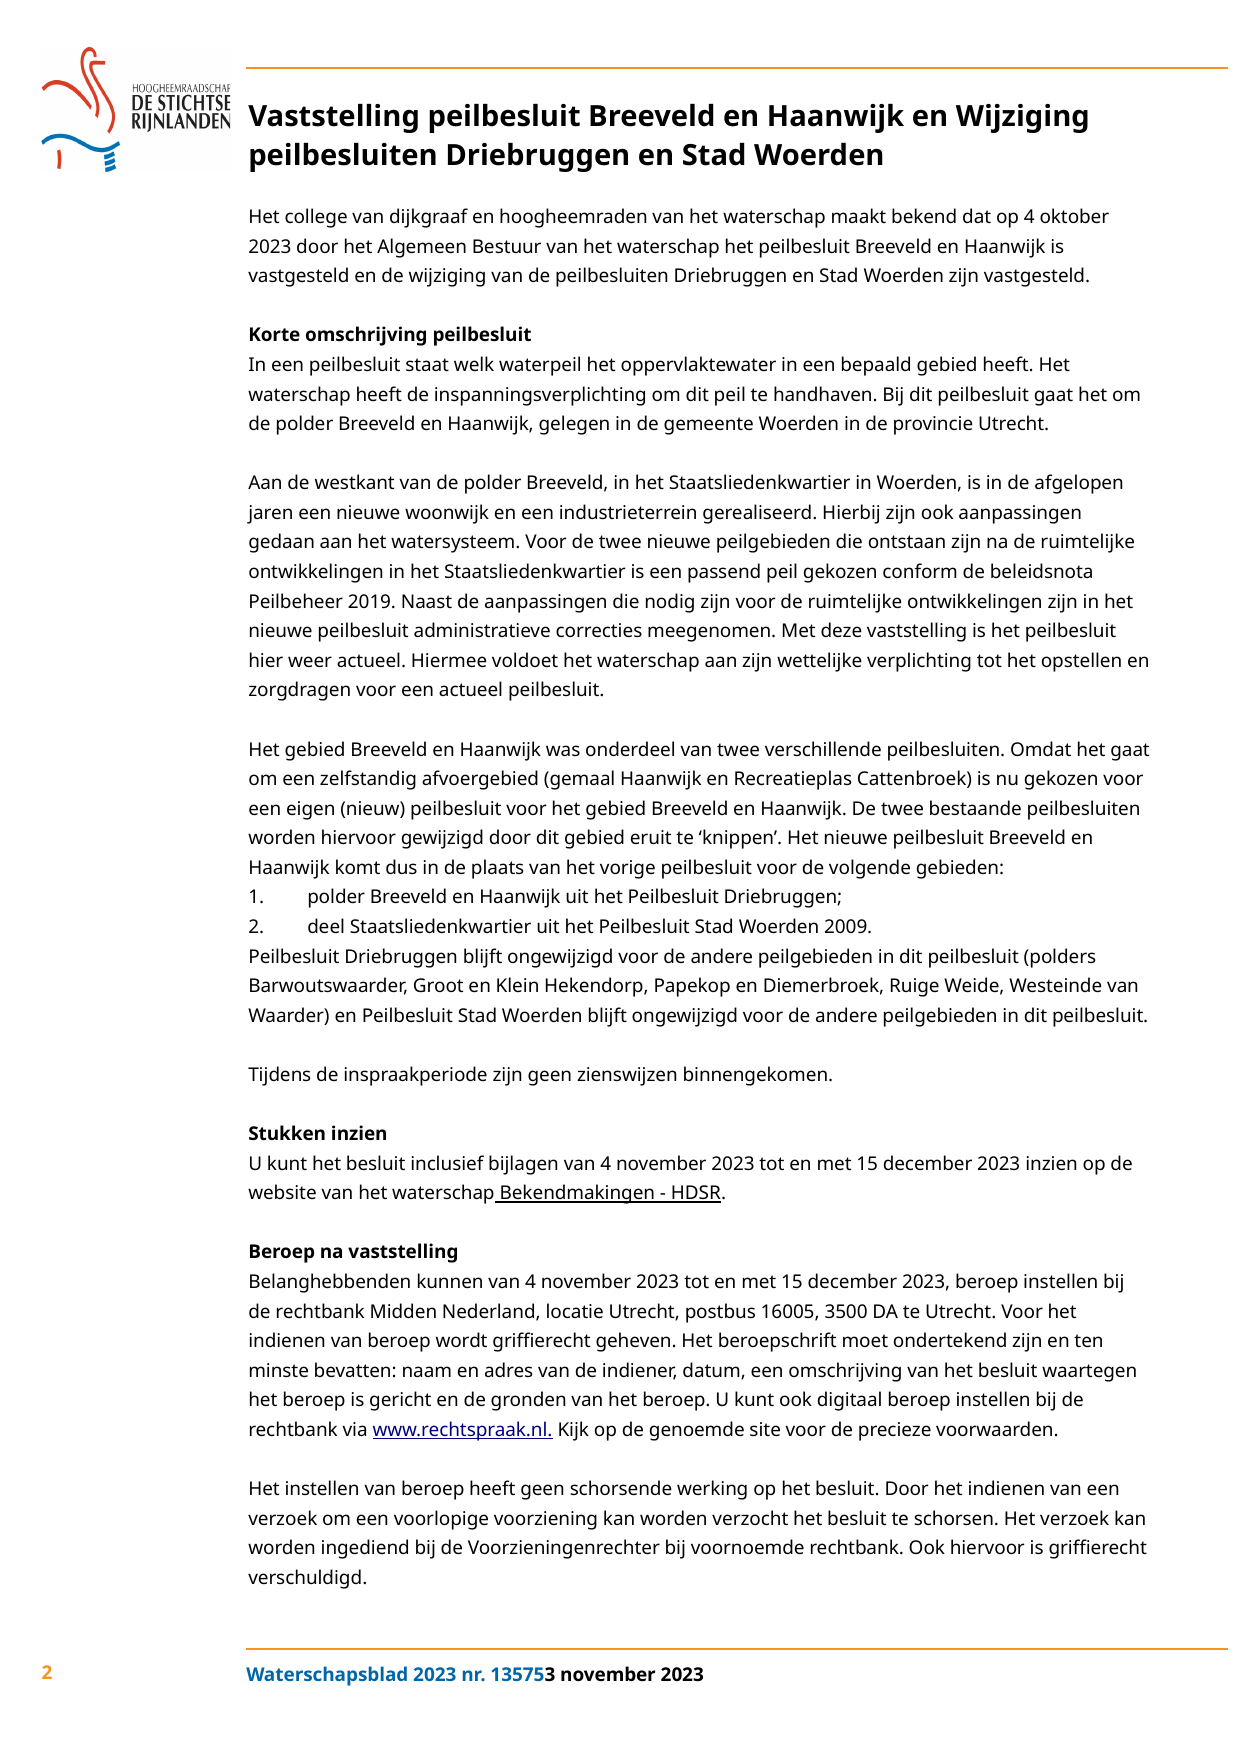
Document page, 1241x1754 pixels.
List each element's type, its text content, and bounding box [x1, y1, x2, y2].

text Stukken inzien [248, 1120, 1152, 1146]
picture [41, 47, 231, 172]
text Korte omschrijving peilbesluit [248, 322, 1152, 347]
text Het gebied Breeveld en Haanwijk was onderdeel van twee verschillende peilbesluiten. Omdat het gaat om een zelfstandig afvoergebied (gemaal Haanwijk en Recreatieplas Cattenbroek) is nu gekozen voor een eigen (nieuw) peilbesluit voor het gebied Breeveld en Haanwijk. De twee bestaande peilbesluiten worden hiervoor gewijzigd door dit gebied eruit te ‘knippen’. Het nieuwe peilbesluit Breeveld en Haanwijk komt dus in de plaats van het vorige peilbesluit voor de volgende gebieden: [248, 736, 1152, 880]
text Belanghebbenden kunnen van 4 november 2023 tot en met 15 december 2023, beroep instellen bij de rechtbank Midden Nederland, locatie Utrecht, postbus 16005, 3500 DA te Utrecht. Voor het indienen van beroep wordt griffierecht geheven. Het beroepschrift moet ondertekend zijn en ten minste bevatten: naam en adres van de indiener, datum, een omschrijving van het besluit waartegen het beroep is gericht en de gronden van het beroep. U kunt ook digitaal beroep instellen bij de rechtbank via www.rechtspraak.nl. Kijk op de genoemde site voor de precieze voorwaarden. [248, 1268, 1152, 1442]
text In een peilbesluit staat welk waterpeil het oppervlaktewater in een bepaald gebied heeft. Het waterschap heeft de inspanningsverplichting om dit peil te handhaven. Bij dit peilbesluit gaat het om de polder Breeveld en Haanwijk, gelegen in de gemeente Woerden in de provincie Utrecht. [248, 351, 1152, 436]
text Aan de westkant van de polder Breeveld, in het Staatsliedenkwartier in Woerden, is in de afgelopen jaren een nieuwe woonwijk en een industrieterrein gerealiseerd. Hierbij zijn ook aanpassingen gedaan aan het watersysteem. Voor de twee nieuwe peilgebieden die ontstaan zijn na de ruimtelijke ontwikkelingen in het Staatsliedenkwartier is een passend peil gekozen conform de beleidsnota Peilbeheer 2019. Naast de aanpassingen die nodig zijn voor de ruimtelijke ontwikkelingen zijn in het nieuwe peilbesluit administratieve correcties meegenomen. Met deze vaststelling is het peilbesluit hier weer actueel. Hiermee voldoet het waterschap aan zijn wettelijke verplichting tot het opstellen en zorgdragen voor een actueel peilbesluit. [248, 469, 1152, 702]
list deel Staatsliedenkwartier uit het Peilbesluit Stad Woerden 2009. [248, 913, 1152, 939]
text Vaststelling peilbesluit Breeveld en Haanwijk en Wijziging peilbesluiten Driebruggen en Stad Woerden [248, 95, 1152, 174]
text Het college van dijkgraaf en hoogheemraden van het waterschap maakt bekend dat op 4 oktober 2023 door het Algemeen Bestuur van het waterschap het peilbesluit Breeveld en Haanwijk is vastgesteld en de wijziging van de peilbesluiten Driebruggen en Stad Woerden zijn vastgesteld. [248, 203, 1152, 288]
text Tijdens de inspraakperiode zijn geen zienswijzen binnengekomen. [248, 1061, 1152, 1087]
text Het instellen van beroep heeft geen schorsende werking op het besluit. Door het indienen van een verzoek om een voorlopige voorziening kan worden verzocht het besluit te schorsen. Het verzoek kan worden ingediend bij de Voorzieningenrechter bij voornoemde rechtbank. Ook hiervoor is griffierecht verschuldigd. [248, 1475, 1152, 1590]
text Peilbesluit Driebruggen blijft ongewijzigd voor de andere peilgebieden in dit peilbesluit (polders Barwoutswaarder, Groot en Klein Hekendorp, Papekop en Diemerbroek, Ruige Weide, Westeinde van Waarder) en Peilbesluit Stad Woerden blijft ongewijzigd voor de andere peilgebieden in dit peilbesluit. [248, 943, 1152, 1028]
text U kunt het besluit inclusief bijlagen van 4 november 2023 tot en met 15 december 2023 inzien op de website van het waterschap Bekendmakingen - HDSR. [248, 1150, 1152, 1205]
text Beroep na vaststelling [248, 1239, 1152, 1264]
list polder Breeveld en Haanwijk uit het Peilbesluit Driebruggen; [248, 884, 1152, 909]
